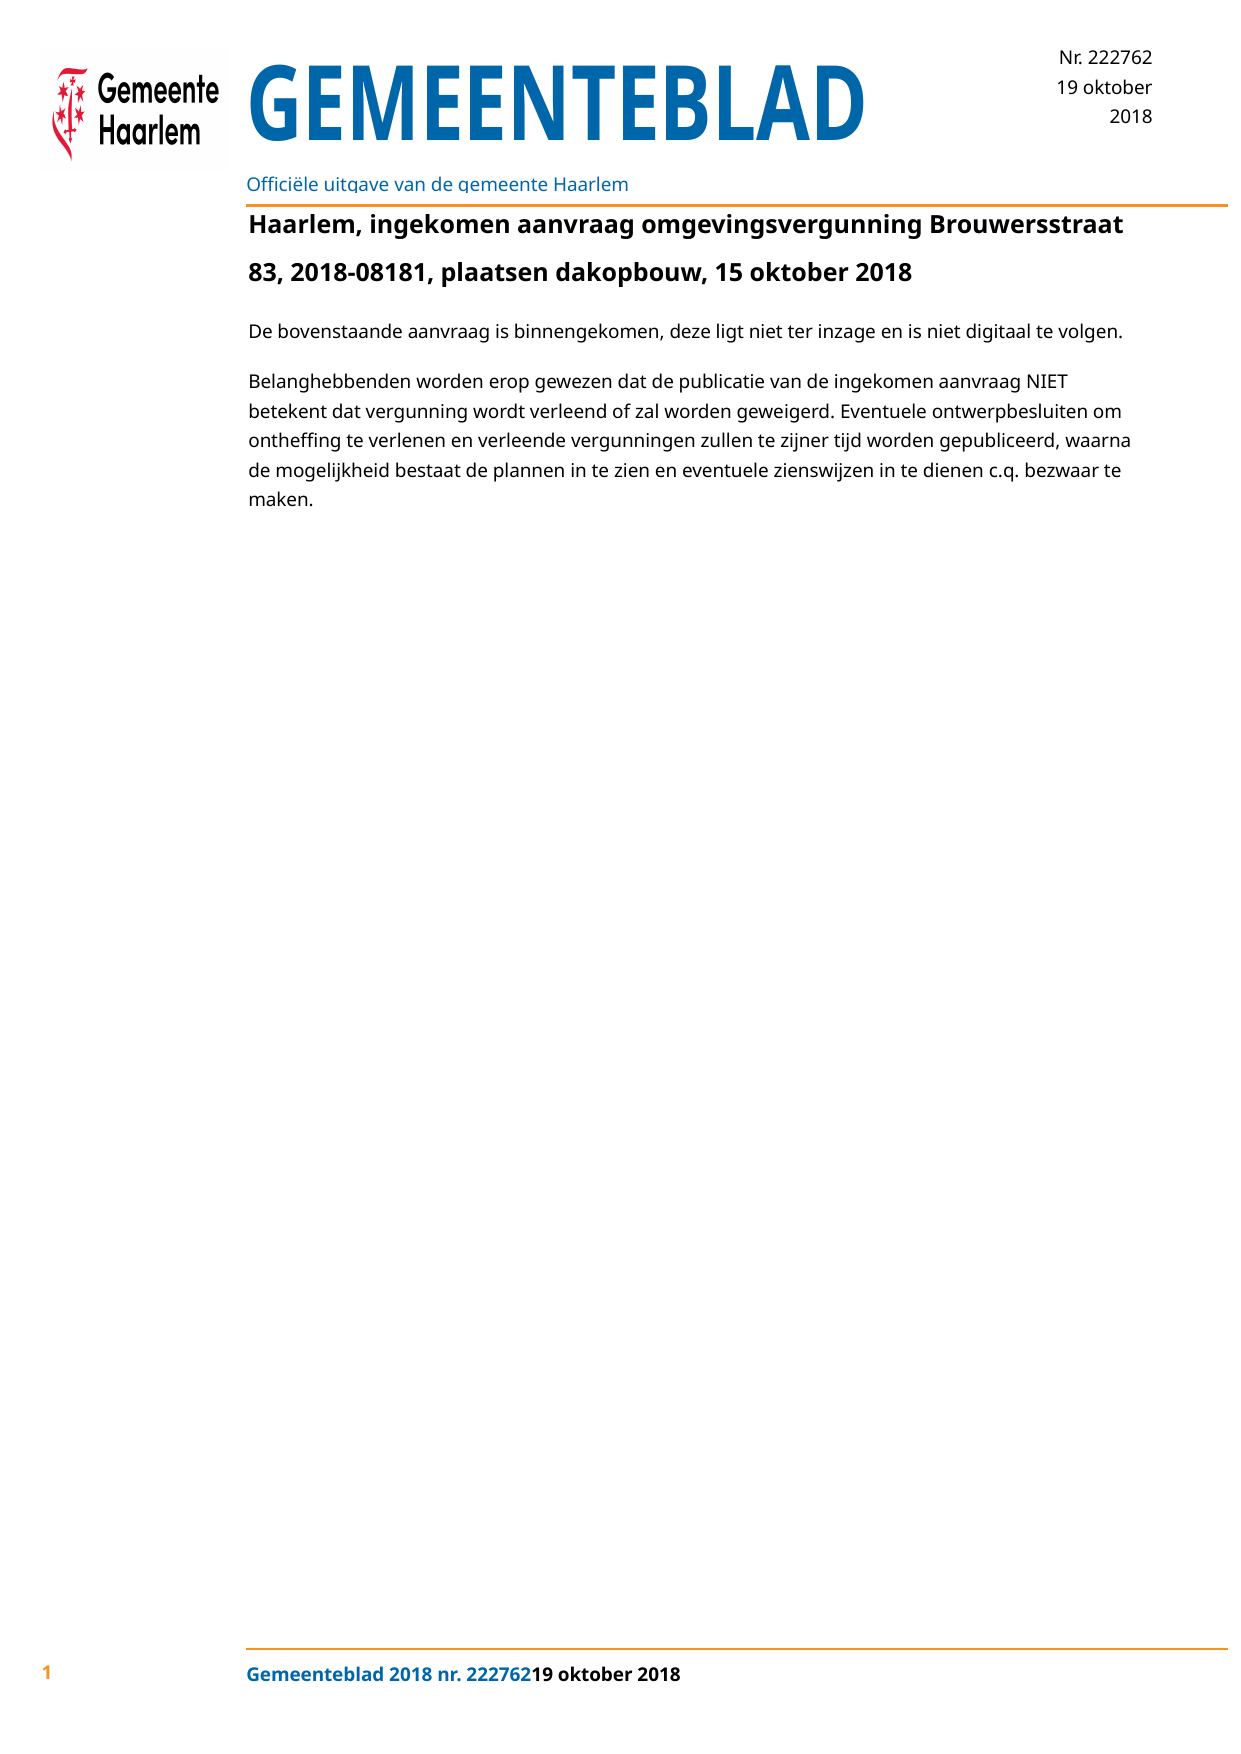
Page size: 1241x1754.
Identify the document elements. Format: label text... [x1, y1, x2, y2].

text Haarlem, ingekomen aanvraag omgevingsvergunning Brouwersstraat 83, 2018-08181, plaatsen dakopbouw, 15 oktober 2018 [248, 207, 1152, 288]
picture [41, 47, 231, 172]
text De bovenstaande aanvraag is binnengekomen, deze ligt niet ter inzage en is niet digitaal te volgen. [248, 318, 1152, 344]
text Belanghebbenden worden erop gewezen dat de publicatie van de ingekomen aanvraag NIET betekent dat vergunning wordt verleend of zal worden geweigerd. Eventuele ontwerpbesluiten om ontheffing te verlenen en verleende vergunningen zullen te zijner tijd worden gepubliceerd, waarna de mogelijkheid bestaat de plannen in te zien en eventuele zienswijzen in te dienen c.q. bezwaar te maken. [248, 368, 1152, 512]
